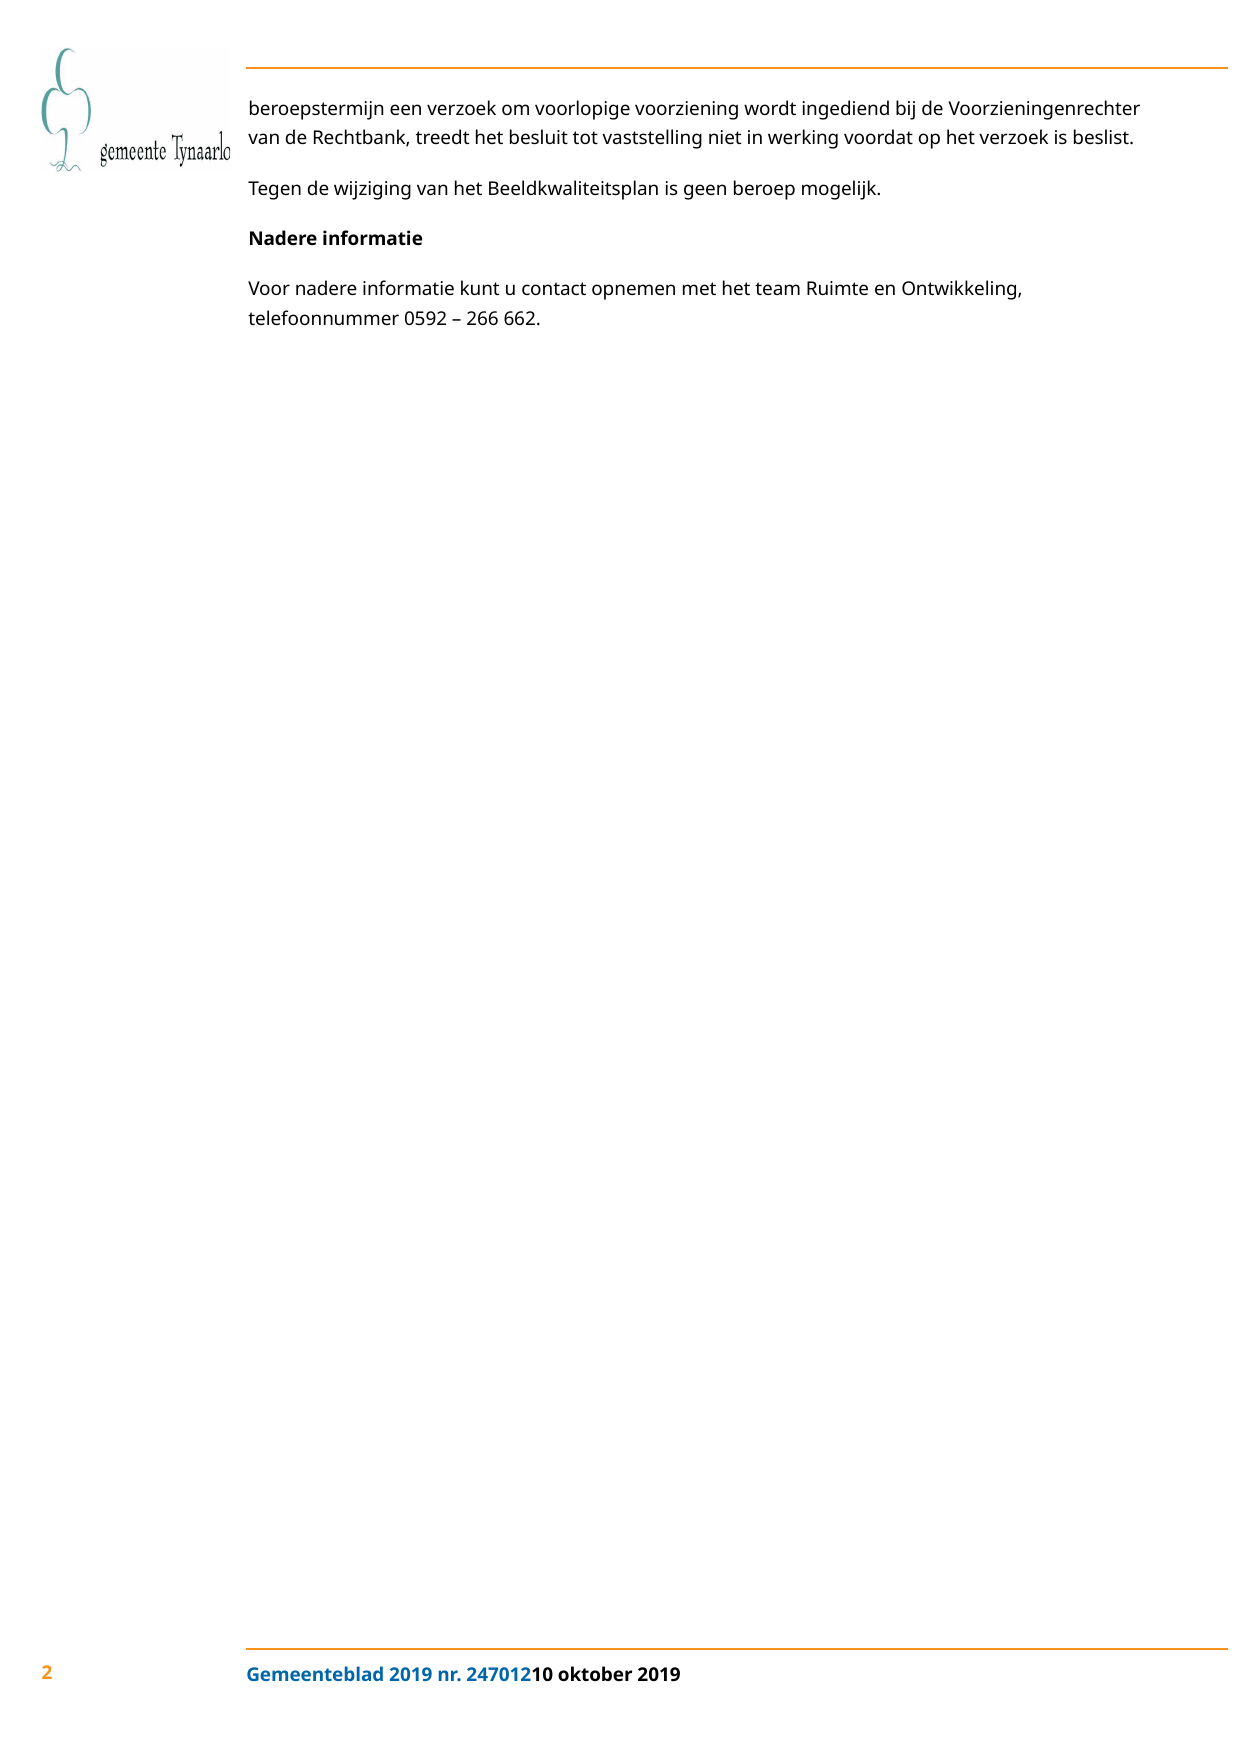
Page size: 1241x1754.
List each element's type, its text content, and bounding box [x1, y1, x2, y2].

text Voor nadere informatie kunt u contact opnemen met het team Ruimte en Ontwikkeling, telefoonnummer 0592 – 266 662. [248, 276, 1152, 331]
text beroepstermijn een verzoek om voorlopige voorziening wordt ingediend bij de Voorzieningenrechter van de Rechtbank, treedt het besluit tot vaststelling niet in werking voordat op het verzoek is beslist. [248, 95, 1152, 150]
text Tegen de wijziging van het Beeldkwaliteitsplan is geen beroep mogelijk. [248, 175, 1152, 201]
text Nadere informatie [248, 225, 1152, 251]
picture [41, 47, 231, 172]
